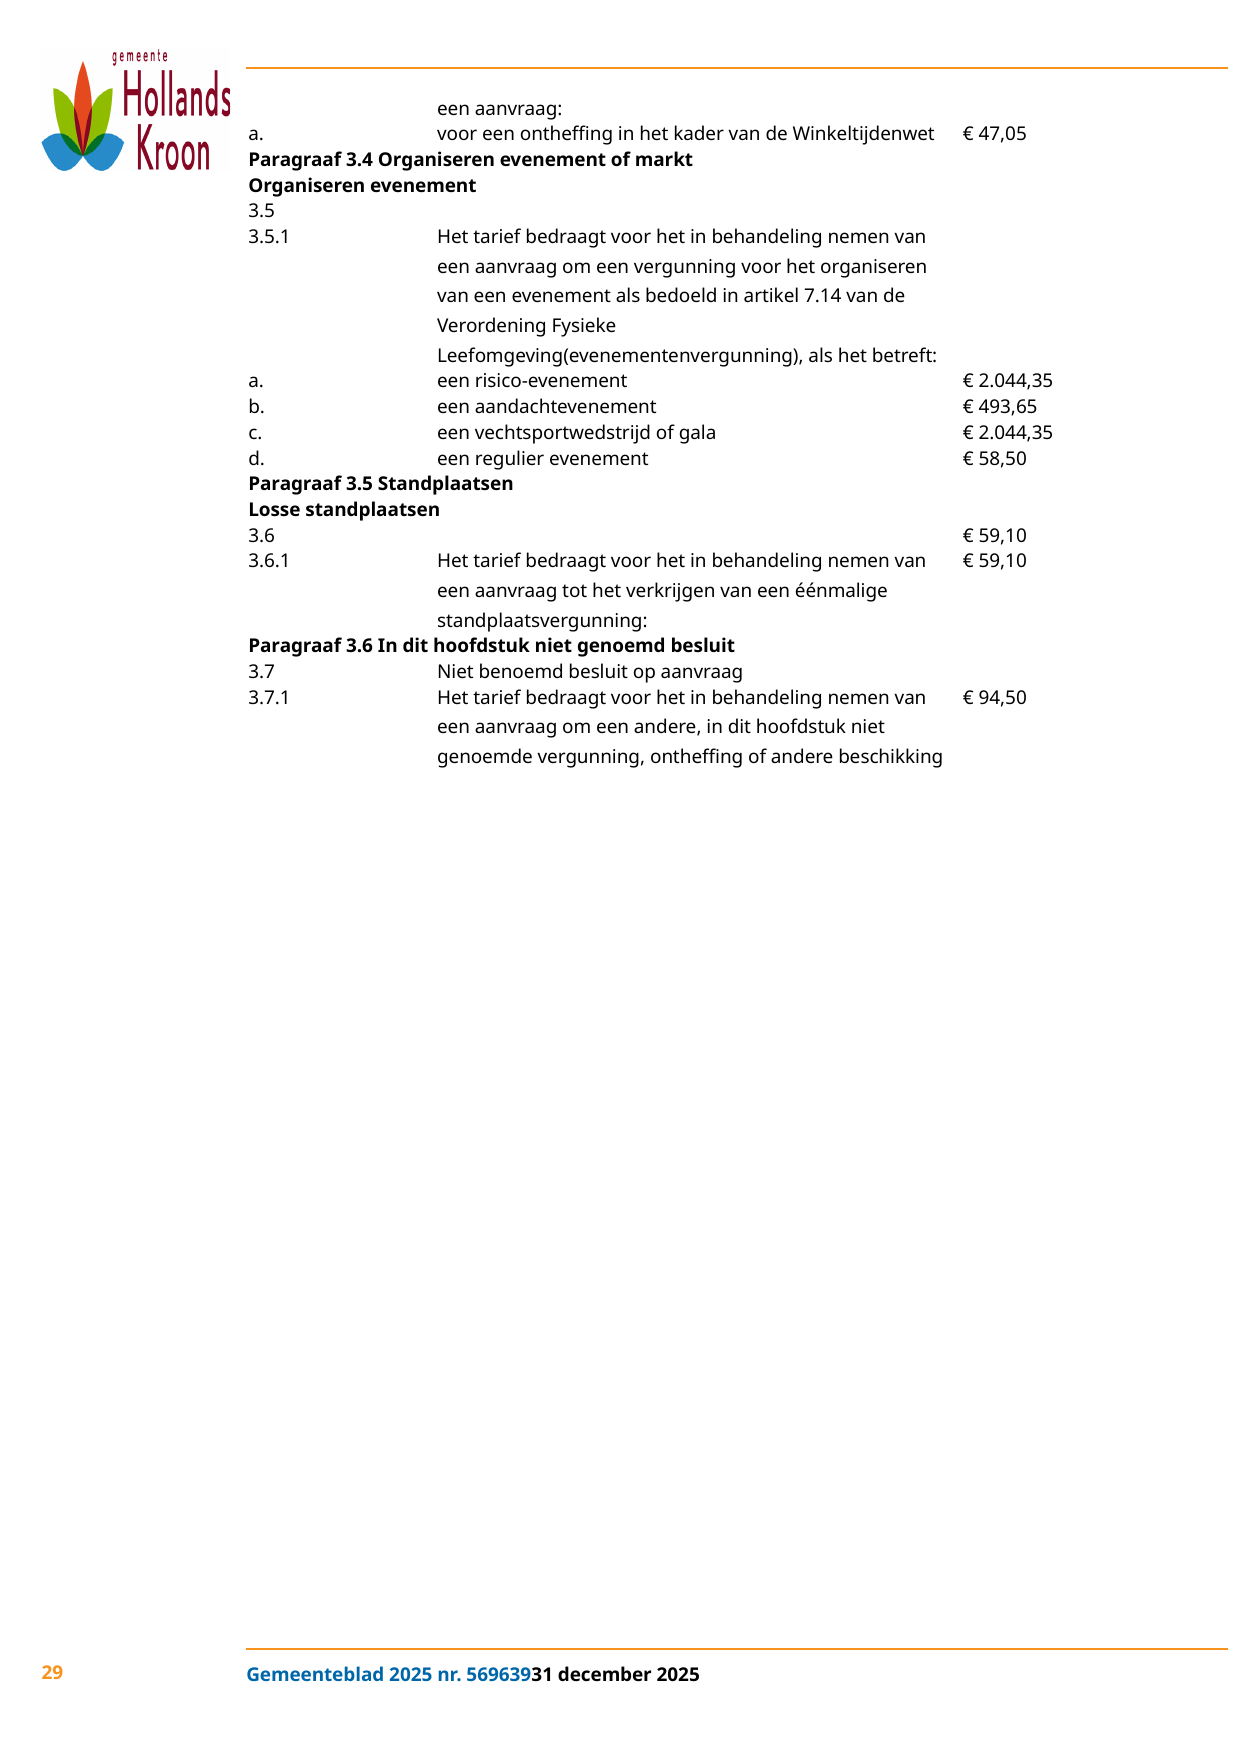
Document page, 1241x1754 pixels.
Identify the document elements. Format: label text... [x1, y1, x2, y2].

table_cell [963, 95, 1152, 121]
table_cell Losse standplaatsen [248, 496, 1152, 522]
table_cell Paragraaf 3.4 Organiseren evenement of markt [248, 146, 1152, 172]
table_cell Organiseren evenement [248, 172, 1152, 198]
table_cell 3.6 [248, 522, 437, 548]
table_cell [963, 224, 1152, 367]
table_cell € 94,50 [963, 684, 1152, 769]
table_cell een aandachtevenement [437, 393, 963, 419]
table_cell 3.5 [248, 198, 437, 223]
table_cell voor een ontheffing in het kader van de Winkeltijdenwet [437, 121, 963, 146]
table_cell a. [248, 121, 437, 146]
table_cell € 58,50 [963, 445, 1152, 470]
table_cell Paragraaf 3.6 In dit hoofdstuk niet genoemd besluit [248, 633, 1152, 658]
table_cell 3.7 [248, 658, 437, 684]
table_cell [437, 198, 963, 223]
table_cell [248, 95, 437, 121]
table_cell [963, 198, 1152, 223]
table_cell Paragraaf 3.5 Standplaatsen [248, 470, 1152, 496]
table_cell Niet benoemd besluit op aanvraag [437, 658, 963, 684]
table_cell c. [248, 419, 437, 445]
table_cell een vechtsportwedstrijd of gala [437, 419, 963, 445]
table_cell 3.5.1 [248, 224, 437, 367]
table_cell 3.7.1 [248, 684, 437, 769]
table_cell [437, 522, 963, 548]
table_cell € 2.044,35 [963, 419, 1152, 445]
table_cell 3.6.1 [248, 548, 437, 632]
table_cell Het tarief bedraagt voor het in behandeling nemen van een aanvraag om een andere, in dit hoofdstuk niet genoemde vergunning, ontheffing of andere beschikking [437, 684, 963, 769]
table_cell € 493,65 [963, 393, 1152, 419]
table_cell € 59,10 [963, 522, 1152, 548]
table_cell Het tarief bedraagt voor het in behandeling nemen van een aanvraag tot het verkrijgen van een éénmalige standplaatsvergunning: [437, 548, 963, 632]
picture [41, 47, 231, 172]
table_cell € 47,05 [963, 121, 1152, 146]
table_cell Het tarief bedraagt voor het in behandeling nemen van een aanvraag om een vergunning voor het organiseren van een evenement als bedoeld in artikel 7.14 van de Verordening Fysieke Leefomgeving(evenementenvergunning), als het betreft: [437, 224, 963, 367]
table_cell b. [248, 393, 437, 419]
table_cell € 59,10 [963, 548, 1152, 632]
table_cell een risico-evenement [437, 368, 963, 393]
table_cell a. [248, 368, 437, 393]
table_cell d. [248, 445, 437, 470]
table_cell [963, 658, 1152, 684]
table_cell een aanvraag: [437, 95, 963, 121]
table_cell een regulier evenement [437, 445, 963, 470]
table_cell € 2.044,35 [963, 368, 1152, 393]
